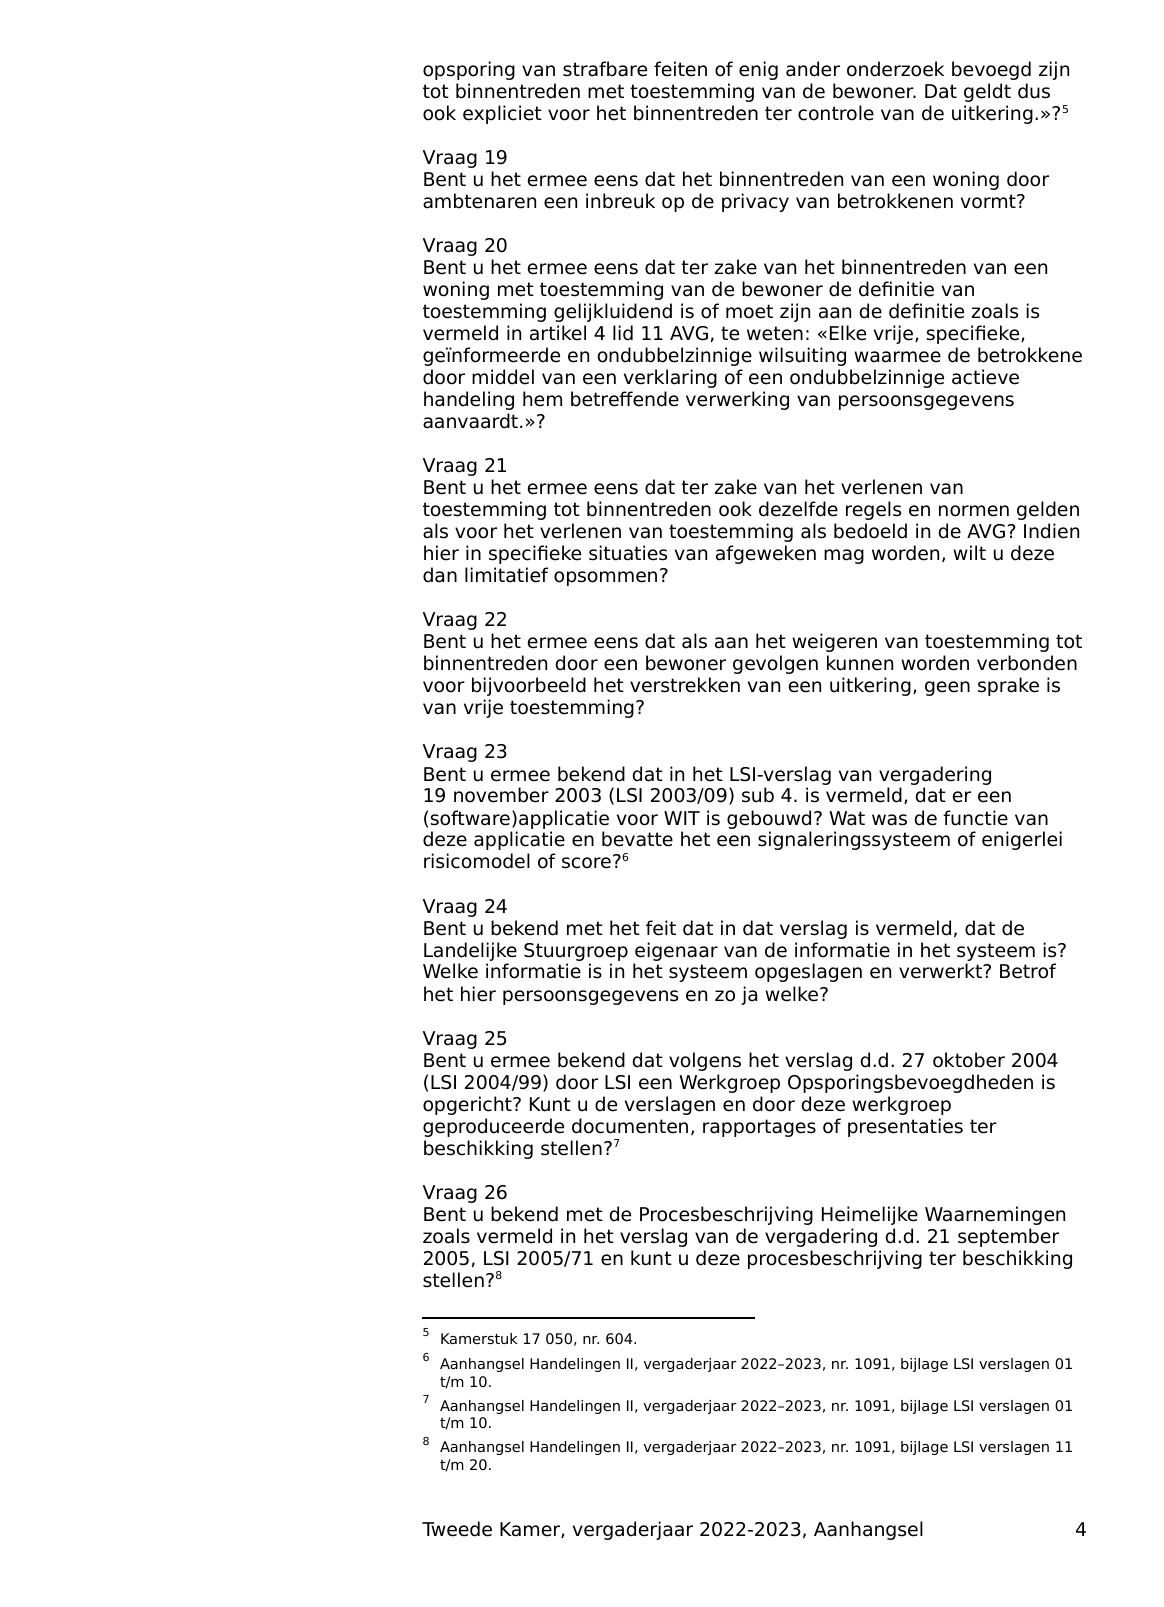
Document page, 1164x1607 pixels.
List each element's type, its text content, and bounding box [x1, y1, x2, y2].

text Bent u het ermee eens dat als aan het weigeren van toestemming tot binnentreden door een bewoner gevolgen kunnen worden verbonden voor bijvoorbeeld het verstrekken van een uitkering, geen sprake is van vrije toestemming? [422, 631, 1087, 719]
text Vraag 20 [422, 235, 1087, 257]
text Vraag 21 [422, 455, 1087, 477]
text Bent u het ermee eens dat ter zake van het binnentreden van een woning met toestemming van de bewoner de definitie van toestemming gelijkluidend is of moet zijn aan de definitie zoals is vermeld in artikel 4 lid 11 AVG, te weten: «Elke vrije, specifieke, geïnformeerde en ondubbelzinnige wilsuiting waarmee de betrokkene door middel van een verklaring of een ondubbelzinnige actieve handeling hem betreffende verwerking van persoonsgegevens aanvaardt.»? [422, 257, 1087, 433]
text Aanhangsel Handelingen II, vergaderjaar 2022–2023, nr. 1091, bijlage LSI verslagen 01 t/m 10. [422, 1393, 1087, 1432]
text Kamerstuk 17 050, nr. 604. [422, 1327, 1087, 1349]
text Vraag 23 [422, 741, 1087, 763]
text Vraag 26 [422, 1182, 1087, 1204]
text Vraag 19 [422, 147, 1087, 169]
text Bent u ermee bekend dat in het LSI-verslag van vergadering 19 november 2003 (LSI 2003/09) sub 4. is vermeld, dat er een (software)applicatie voor WIT is gebouwd? Wat was de functie van deze applicatie en bevatte het een signaleringssysteem of enigerlei risicomodel of score? [422, 763, 1087, 873]
text Bent u het ermee eens dat ter zake van het verlenen van toestemming tot binnentreden ook dezelfde regels en normen gelden als voor het verlenen van toestemming als bedoeld in de AVG? Indien hier in specifieke situaties van afgeweken mag worden, wilt u deze dan limitatief opsommen? [422, 477, 1087, 587]
text Aanhangsel Handelingen II, vergaderjaar 2022–2023, nr. 1091, bijlage LSI verslagen 11 t/m 20. [422, 1435, 1087, 1474]
text opsporing van strafbare feiten of enig ander onderzoek bevoegd zijn tot binnentreden met toestemming van de bewoner. Dat geldt dus ook expliciet voor het binnentreden ter controle van de uitkering.»? [422, 59, 1087, 125]
text Aanhangsel Handelingen II, vergaderjaar 2022–2023, nr. 1091, bijlage LSI verslagen 01 t/m 10. [422, 1352, 1087, 1391]
text Vraag 22 [422, 609, 1087, 631]
text Bent u ermee bekend dat volgens het verslag d.d. 27 oktober 2004 (LSI 2004/99) door LSI een Werkgroep Opsporingsbevoegdheden is opgericht? Kunt u de verslagen en door deze werkgroep geproduceerde documenten, rapportages of presentaties ter beschikking stellen? [422, 1049, 1087, 1159]
text Bent u het ermee eens dat het binnentreden van een woning door ambtenaren een inbreuk op de privacy van betrokkenen vormt? [422, 169, 1087, 213]
text Bent u bekend met de Procesbeschrijving Heimelijke Waarnemingen zoals vermeld in het verslag van de vergadering d.d. 21 september 2005, LSI 2005/71 en kunt u deze procesbeschrijving ter beschikking stellen? [422, 1204, 1087, 1292]
text Vraag 25 [422, 1028, 1087, 1049]
text Bent u bekend met het feit dat in dat verslag is vermeld, dat de Landelijke Stuurgroep eigenaar van de informatie in het systeem is? Welke informatie is in het systeem opgeslagen en verwerkt? Betrof het hier persoonsgegevens en zo ja welke? [422, 917, 1087, 1005]
text Vraag 24 [422, 896, 1087, 917]
